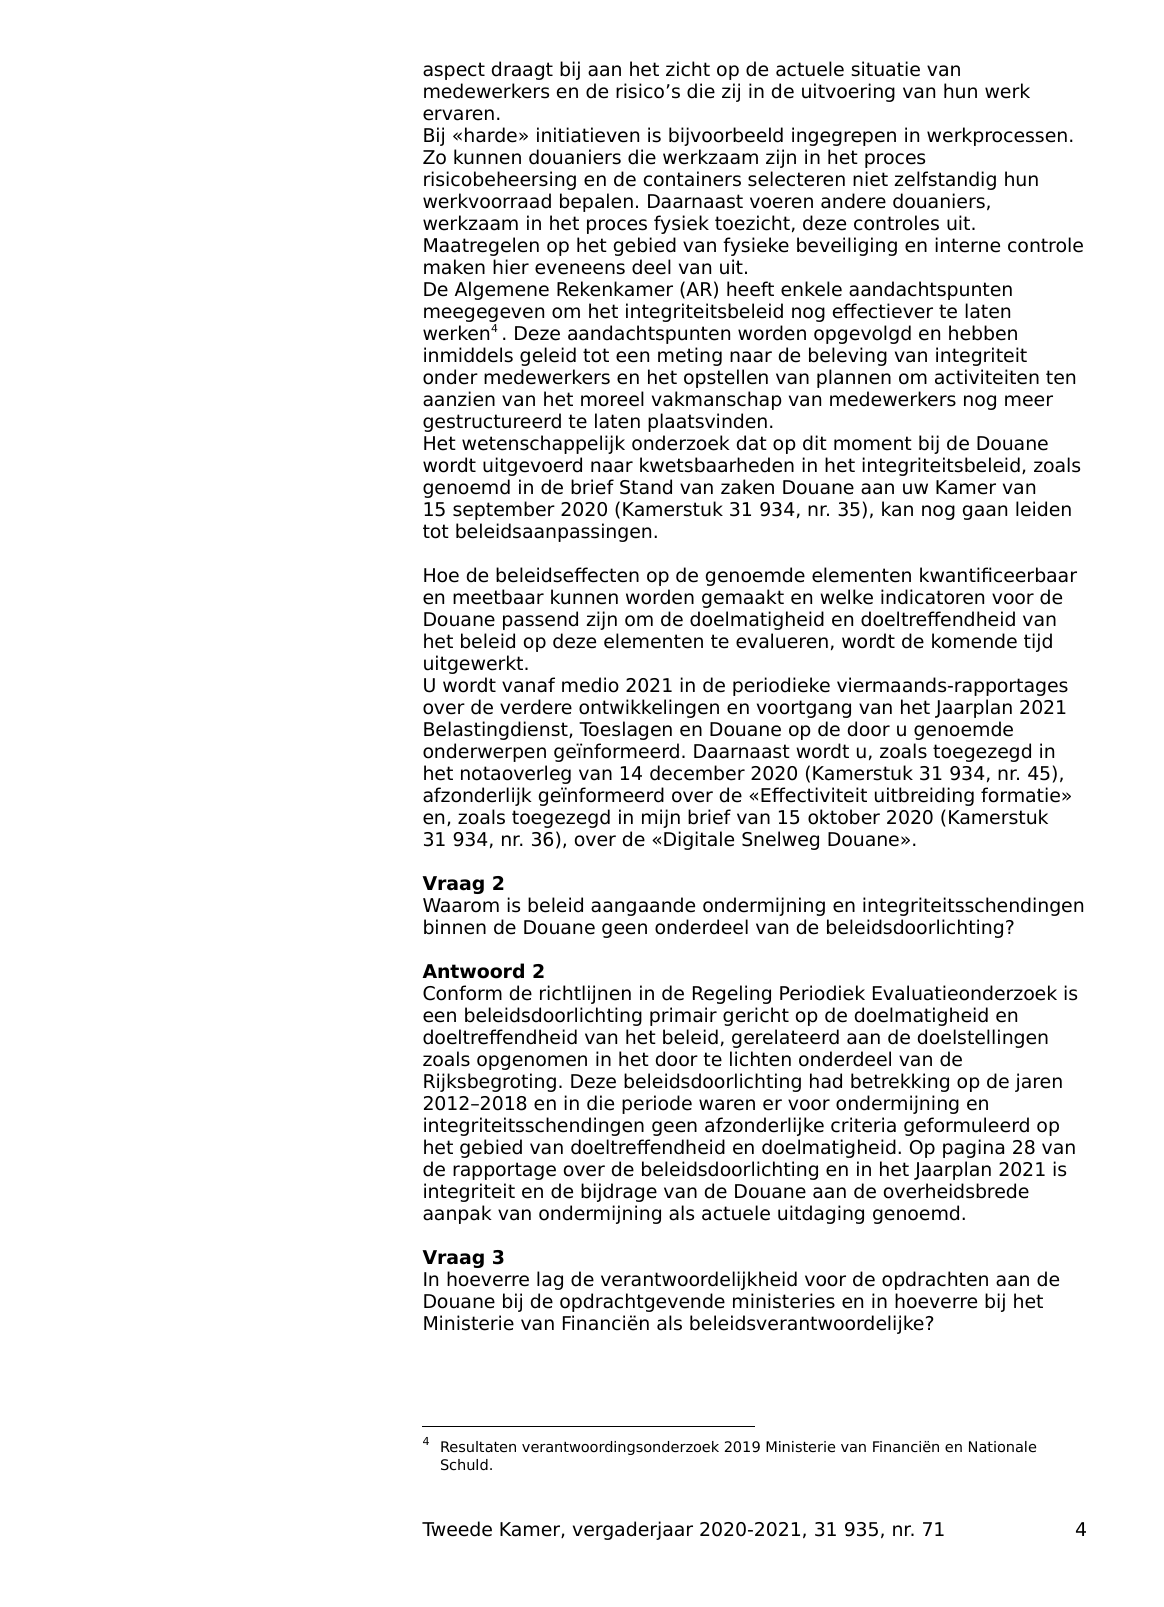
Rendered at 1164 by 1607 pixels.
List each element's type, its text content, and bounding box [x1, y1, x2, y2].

text Waarom is beleid aangaande ondermijning en integriteitsschendingen binnen de Douane geen onderdeel van de beleidsdoorlichting? [422, 895, 1087, 939]
subtitle Vraag 3 [422, 1247, 1087, 1269]
text U wordt vanaf medio 2021 in de periodieke viermaands-rapportages over de verdere ontwikkelingen en voortgang van het Jaarplan 2021 Belastingdienst, Toeslagen en Douane op de door u genoemde onderwerpen geïnformeerd. Daarnaast wordt u, zoals toegezegd in het notaoverleg van 14 december 2020 (Kamerstuk 31 934, nr. 45), afzonderlijk geïnformeerd over de «Effectiviteit uitbreiding formatie» en, zoals toegezegd in mijn brief van 15 oktober 2020 (Kamerstuk 31 934, nr. 36), over de «Digitale Snelweg Douane». [422, 675, 1087, 851]
text De Algemene Rekenkamer (AR) heeft enkele aandachtspunten meegegeven om het integriteitsbeleid nog effectiever te laten werken. Deze aandachtspunten worden opgevolgd en hebben inmiddels geleid tot een meting naar de beleving van integriteit onder medewerkers en het opstellen van plannen om activiteiten ten aanzien van het moreel vakmanschap van medewerkers nog meer gestructureerd te laten plaatsvinden. [422, 279, 1087, 433]
text In hoeverre lag de verantwoordelijkheid voor de opdrachten aan de Douane bij de opdrachtgevende ministeries en in hoeverre bij het Ministerie van Financiën als beleidsverantwoordelijke? [422, 1269, 1087, 1335]
text Het wetenschappelijk onderzoek dat op dit moment bij de Douane wordt uitgevoerd naar kwetsbaarheden in het integriteitsbeleid, zoals genoemd in de brief Stand van zaken Douane aan uw Kamer van 15 september 2020 (Kamerstuk 31 934, nr. 35), kan nog gaan leiden tot beleidsaanpassingen. [422, 433, 1087, 543]
text Resultaten verantwoordingsonderzoek 2019 Ministerie van Financiën en Nationale Schuld. [422, 1435, 1087, 1474]
text Bij «harde» initiatieven is bijvoorbeeld ingegrepen in werkprocessen. Zo kunnen douaniers die werkzaam zijn in het proces risicobeheersing en de containers selecteren niet zelfstandig hun werkvoorraad bepalen. Daarnaast voeren andere douaniers, werkzaam in het proces fysiek toezicht, deze controles uit. Maatregelen op het gebied van fysieke beveiliging en interne controle maken hier eveneens deel van uit. [422, 125, 1087, 279]
subtitle Antwoord 2 [422, 961, 1087, 983]
text aspect draagt bij aan het zicht op de actuele situatie van medewerkers en de risico’s die zij in de uitvoering van hun werk ervaren. [422, 59, 1087, 125]
text Conform de richtlijnen in de Regeling Periodiek Evaluatieonderzoek is een beleidsdoorlichting primair gericht op de doelmatigheid en doeltreffendheid van het beleid, gerelateerd aan de doelstellingen zoals opgenomen in het door te lichten onderdeel van de Rijksbegroting. Deze beleidsdoorlichting had betrekking op de jaren 2012–2018 en in die periode waren er voor ondermijning en integriteitsschendingen geen afzonderlijke criteria geformuleerd op het gebied van doeltreffendheid en doelmatigheid. Op pagina 28 van de rapportage over de beleidsdoorlichting en in het Jaarplan 2021 is integriteit en de bijdrage van de Douane aan de overheidsbrede aanpak van ondermijning als actuele uitdaging genoemd. [422, 983, 1087, 1224]
text Hoe de beleidseffecten op de genoemde elementen kwantificeerbaar en meetbaar kunnen worden gemaakt en welke indicatoren voor de Douane passend zijn om de doelmatigheid en doeltreffendheid van het beleid op deze elementen te evalueren, wordt de komende tijd uitgewerkt. [422, 565, 1087, 675]
subtitle Vraag 2 [422, 873, 1087, 895]
